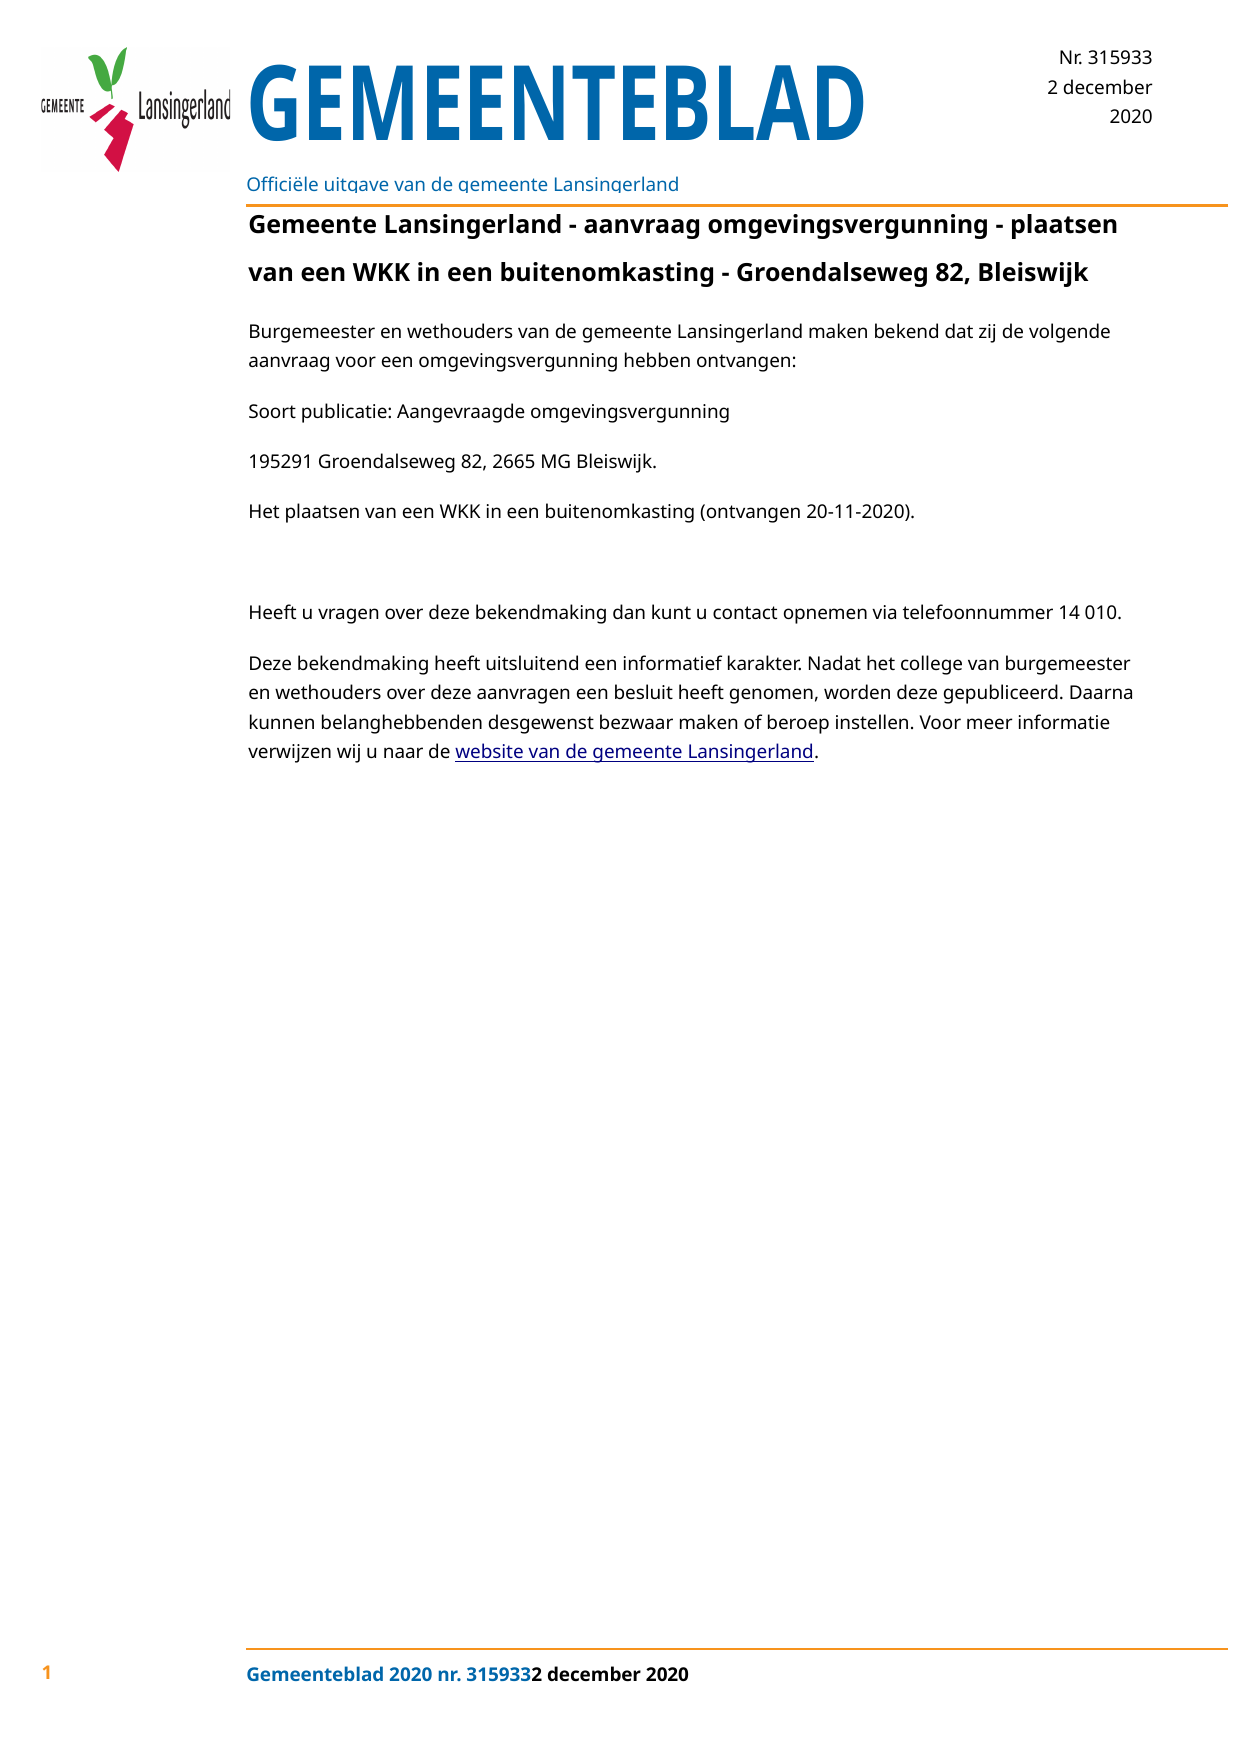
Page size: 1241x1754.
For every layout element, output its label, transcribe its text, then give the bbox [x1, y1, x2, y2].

text Soort publicatie: Aangevraagde omgevingsvergunning [248, 398, 1152, 424]
text Gemeente Lansingerland - aanvraag omgevingsvergunning - plaatsen van een WKK in een buitenomkasting - Groendalseweg 82, Bleiswijk [248, 207, 1152, 288]
text Deze bekendmaking heeft uitsluitend een informatief karakter. Nadat het college van burgemeester en wethouders over deze aanvragen een besluit heeft genomen, worden deze gepubliceerd. Daarna kunnen belanghebbenden desgewenst bezwaar maken of beroep instellen. Voor meer informatie verwijzen wij u naar de website van de gemeente Lansingerland. [248, 650, 1152, 764]
picture [41, 47, 231, 172]
text Burgemeester en wethouders van de gemeente Lansingerland maken bekend dat zij de volgende aanvraag voor een omgevingsvergunning hebben ontvangen: [248, 318, 1152, 373]
text Het plaatsen van een WKK in een buitenomkasting (ontvangen 20-11-2020). [248, 499, 1152, 524]
text Heeft u vragen over deze bekendmaking dan kunt u contact opnemen via telefoonnummer 14 010. [248, 599, 1152, 625]
text 195291 Groendalseweg 82, 2665 MG Bleiswijk. [248, 448, 1152, 474]
